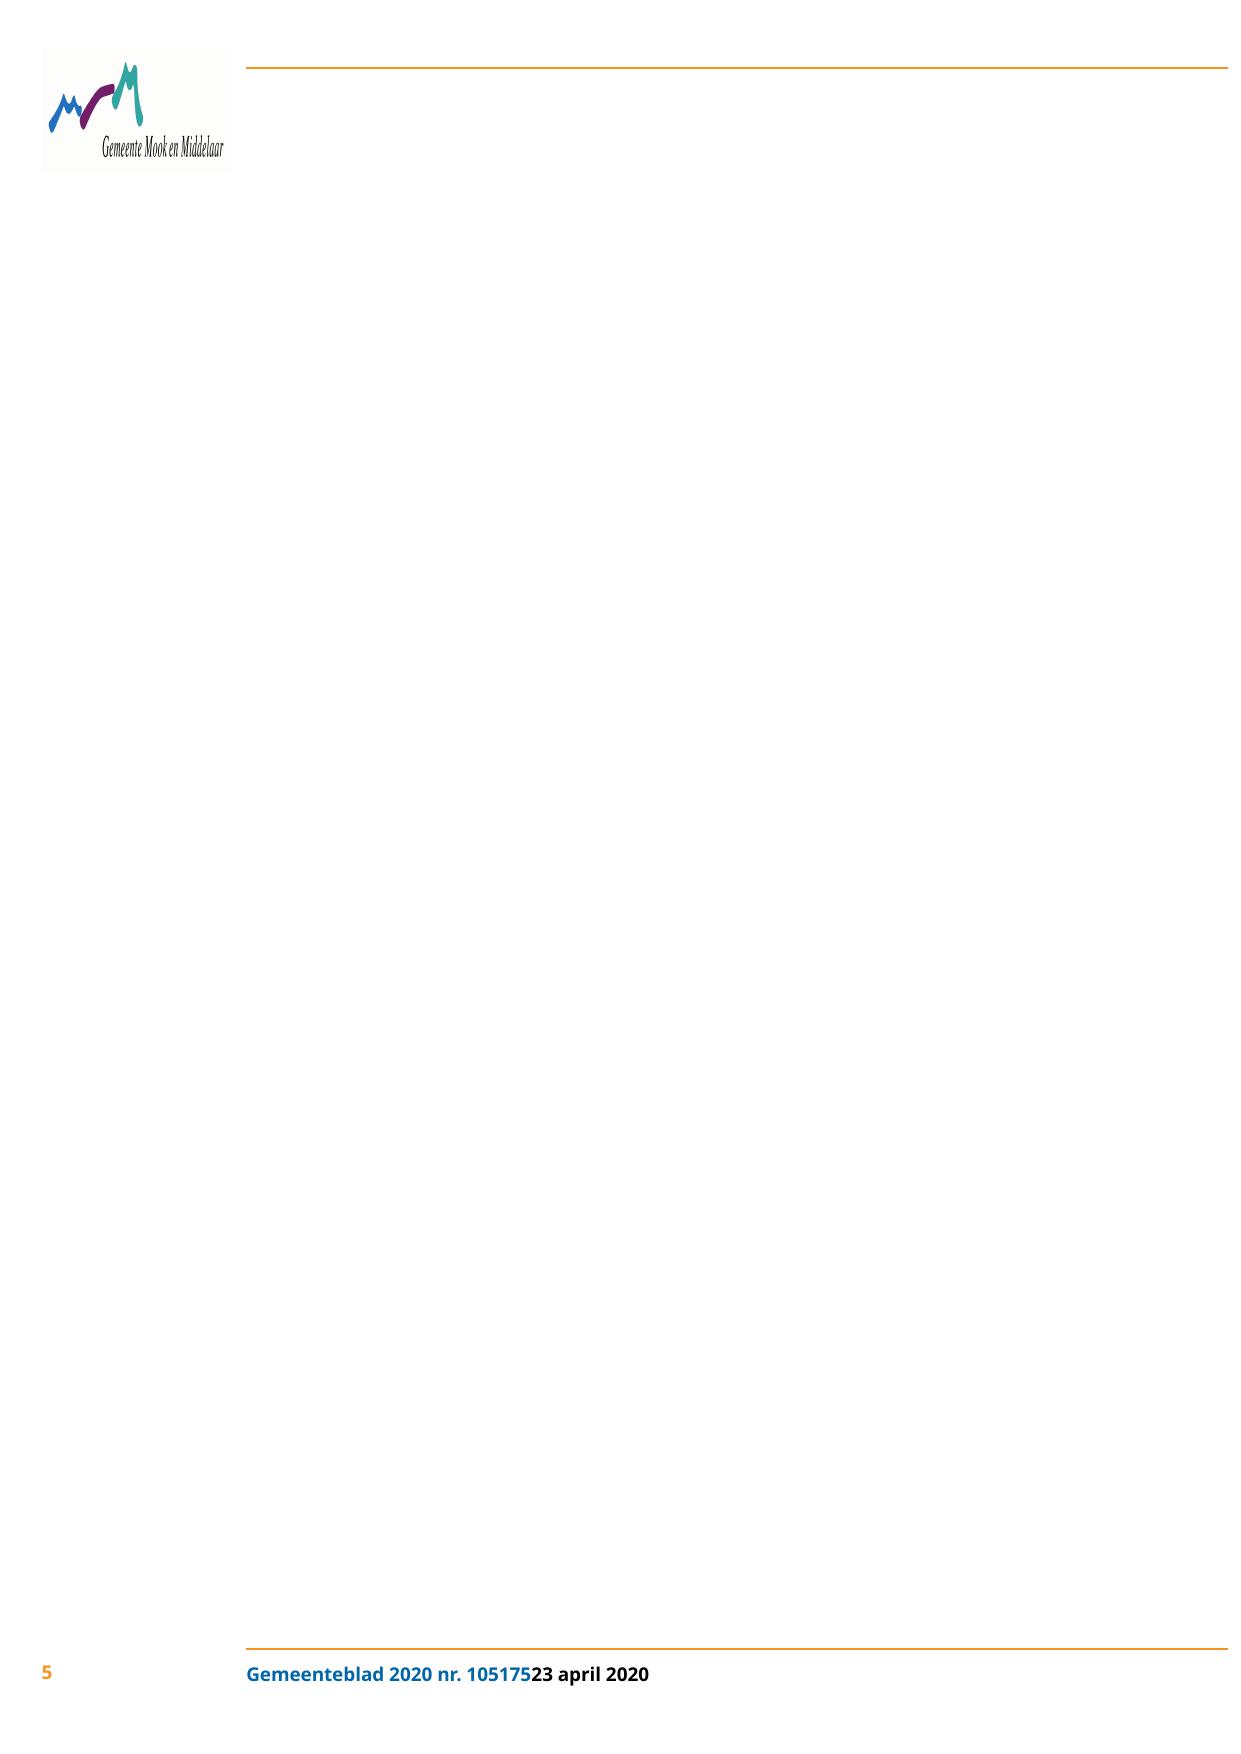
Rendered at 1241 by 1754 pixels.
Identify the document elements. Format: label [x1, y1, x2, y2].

picture [41, 47, 231, 172]
